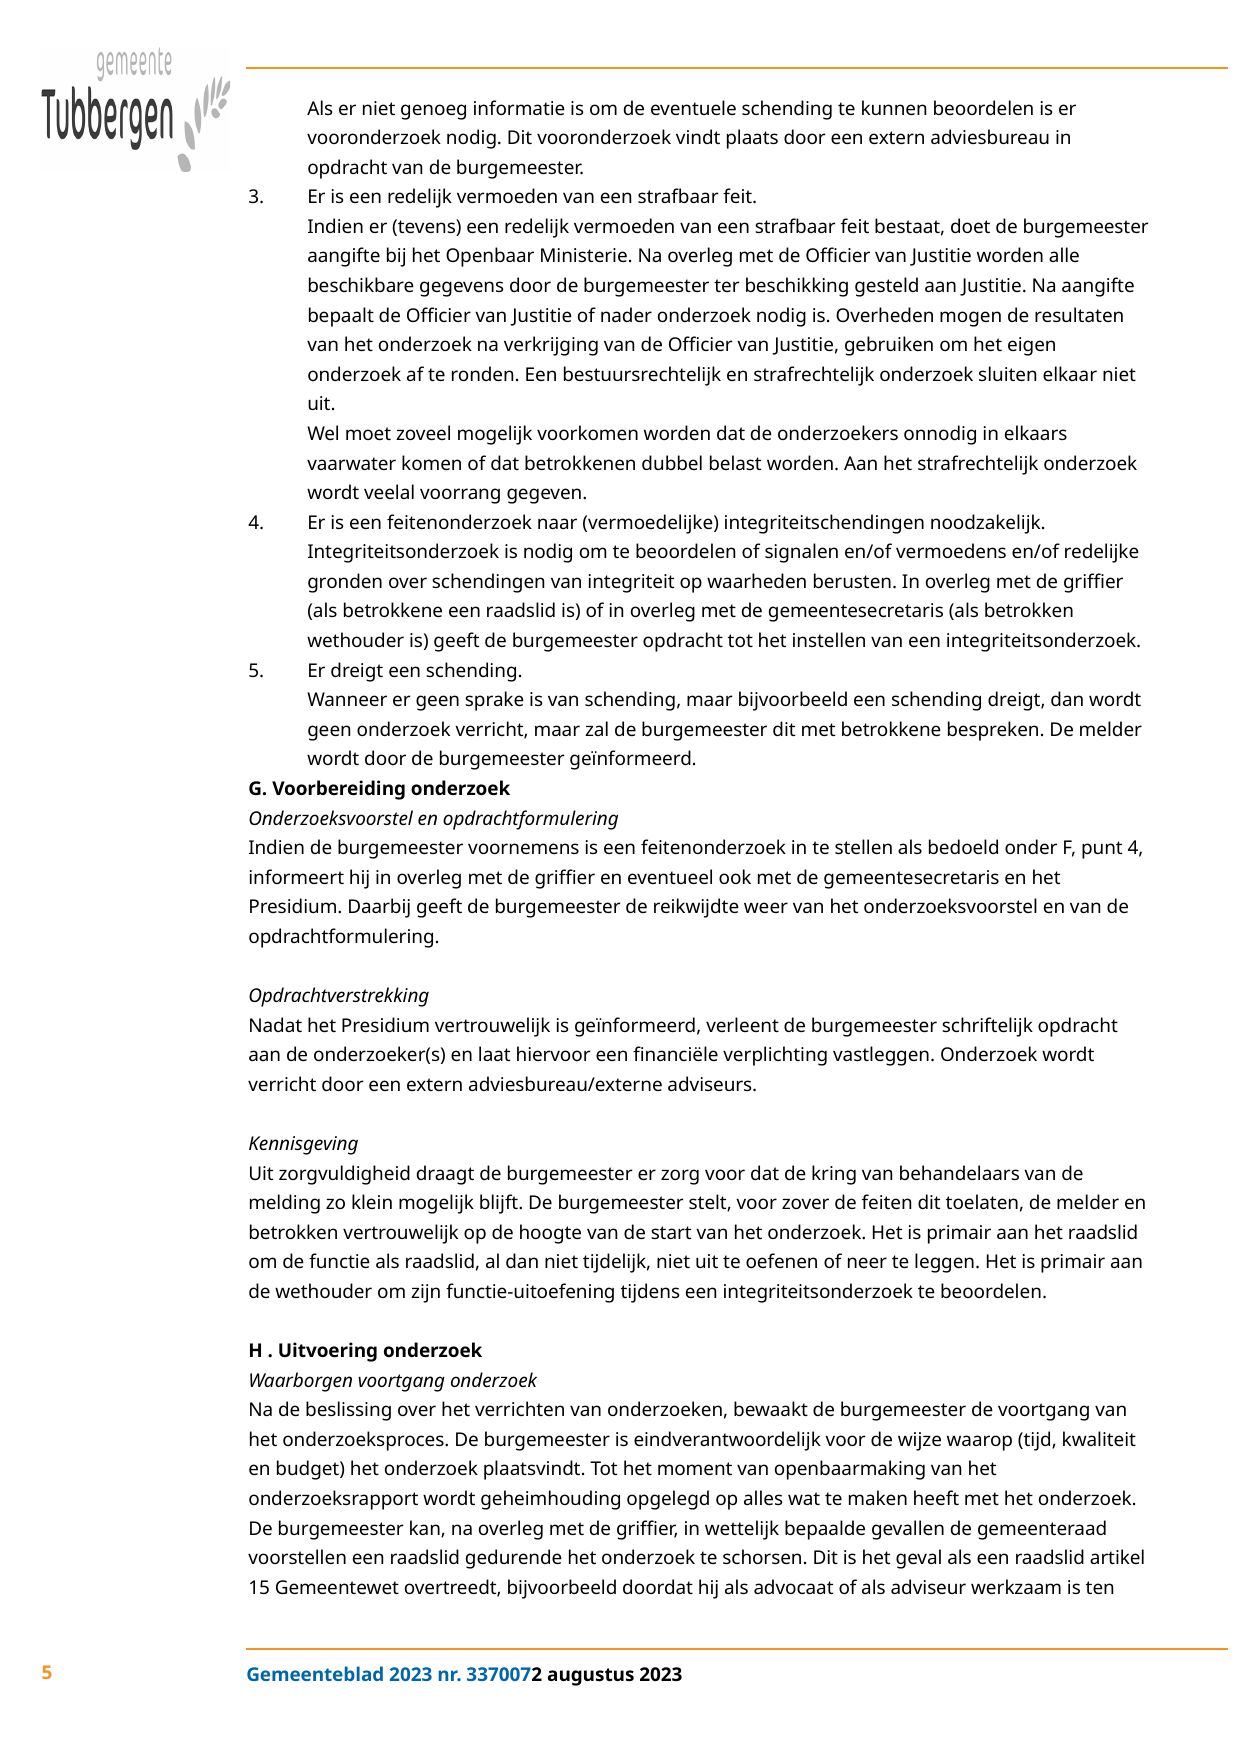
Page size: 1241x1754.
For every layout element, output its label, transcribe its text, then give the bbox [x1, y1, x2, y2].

list Integriteitsonderzoek is nodig om te beoordelen of signalen en/of vermoedens en/of redelijke gronden over schendingen van integriteit op waarheden berusten. In overleg met de griffier (als betrokkene een raadslid is) of in overleg met de gemeentesecretaris (als betrokken wethouder is) geeft de burgemeester opdracht tot het instellen van een integriteitsonderzoek. [248, 538, 1152, 653]
text H . Uitvoering onderzoek [248, 1337, 1152, 1363]
text Waarborgen voortgang onderzoek [248, 1367, 1152, 1393]
list Indien er (tevens) een redelijk vermoeden van een strafbaar feit bestaat, doet de burgemeester aangifte bij het Openbaar Ministerie. Na overleg met de Officier van Justitie worden alle beschikbare gegevens door de burgemeester ter beschikking gesteld aan Justitie. Na aangifte bepaalt de Officier van Justitie of nader onderzoek nodig is. Overheden mogen de resultaten van het onderzoek na verkrijging van de Officier van Justitie, gebruiken om het eigen onderzoek af te ronden. Een bestuursrechtelijk en strafrechtelijk onderzoek sluiten elkaar niet uit. [248, 213, 1152, 416]
text Nadat het Presidium vertrouwelijk is geïnformeerd, verleent de burgemeester schriftelijk opdracht aan de onderzoeker(s) en laat hiervoor een financiële verplichting vastleggen. Onderzoek wordt verricht door een extern adviesbureau/externe adviseurs. [248, 1012, 1152, 1097]
list Wanneer er geen sprake is van schending, maar bijvoorbeeld een schending dreigt, dan wordt geen onderzoek verricht, maar zal de burgemeester dit met betrokkene bespreken. De melder wordt door de burgemeester geïnformeerd. [248, 686, 1152, 771]
text Opdrachtverstrekking [248, 982, 1152, 1008]
list Er is een feitenonderzoek naar (vermoedelijke) integriteitschendingen noodzakelijk. [248, 509, 1152, 535]
list Er is een redelijk vermoeden van een strafbaar feit. [248, 183, 1152, 209]
list Als er niet genoeg informatie is om de eventuele schending te kunnen beoordelen is er vooronderzoek nodig. Dit vooronderzoek vindt plaats door een extern adviesbureau in opdracht van de burgemeester. [248, 95, 1152, 180]
picture [41, 47, 231, 172]
text Na de beslissing over het verrichten van onderzoeken, bewaakt de burgemeester de voortgang van het onderzoeksproces. De burgemeester is eindverantwoordelijk voor de wijze waarop (tijd, kwaliteit en budget) het onderzoek plaatsvindt. Tot het moment van openbaarmaking van het onderzoeksrapport wordt geheimhouding opgelegd op alles wat te maken heeft met het onderzoek. De burgemeester kan, na overleg met de griffier, in wettelijk bepaalde gevallen de gemeenteraad voorstellen een raadslid gedurende het onderzoek te schorsen. Dit is het geval als een raadslid artikel 15 Gemeentewet overtreedt, bijvoorbeeld doordat hij als advocaat of als adviseur werkzaam is ten [248, 1396, 1152, 1600]
text Indien de burgemeester voornemens is een feitenonderzoek in te stellen als bedoeld onder F, punt 4, informeert hij in overleg met de griffier en eventueel ook met de gemeentesecretaris en het Presidium. Daarbij geeft de burgemeester de reikwijdte weer van het onderzoeksvoorstel en van de opdrachtformulering. [248, 834, 1152, 949]
list Er dreigt een schending. [248, 657, 1152, 683]
text G. Voorbereiding onderzoek [248, 775, 1152, 801]
list Wel moet zoveel mogelijk voorkomen worden dat de onderzoekers onnodig in elkaars vaarwater komen of dat betrokkenen dubbel belast worden. Aan het strafrechtelijk onderzoek wordt veelal voorrang gegeven. [248, 420, 1152, 505]
text Kennisgeving [248, 1130, 1152, 1156]
text Uit zorgvuldigheid draagt de burgemeester er zorg voor dat de kring van behandelaars van de melding zo klein mogelijk blijft. De burgemeester stelt, voor zover de feiten dit toelaten, de melder en betrokken vertrouwelijk op de hoogte van de start van het onderzoek. Het is primair aan het raadslid om de functie als raadslid, al dan niet tijdelijk, niet uit te oefenen of neer te leggen. Het is primair aan de wethouder om zijn functie-uitoefening tijdens een integriteitsonderzoek te beoordelen. [248, 1160, 1152, 1304]
text Onderzoeksvoorstel en opdrachtformulering [248, 805, 1152, 831]
